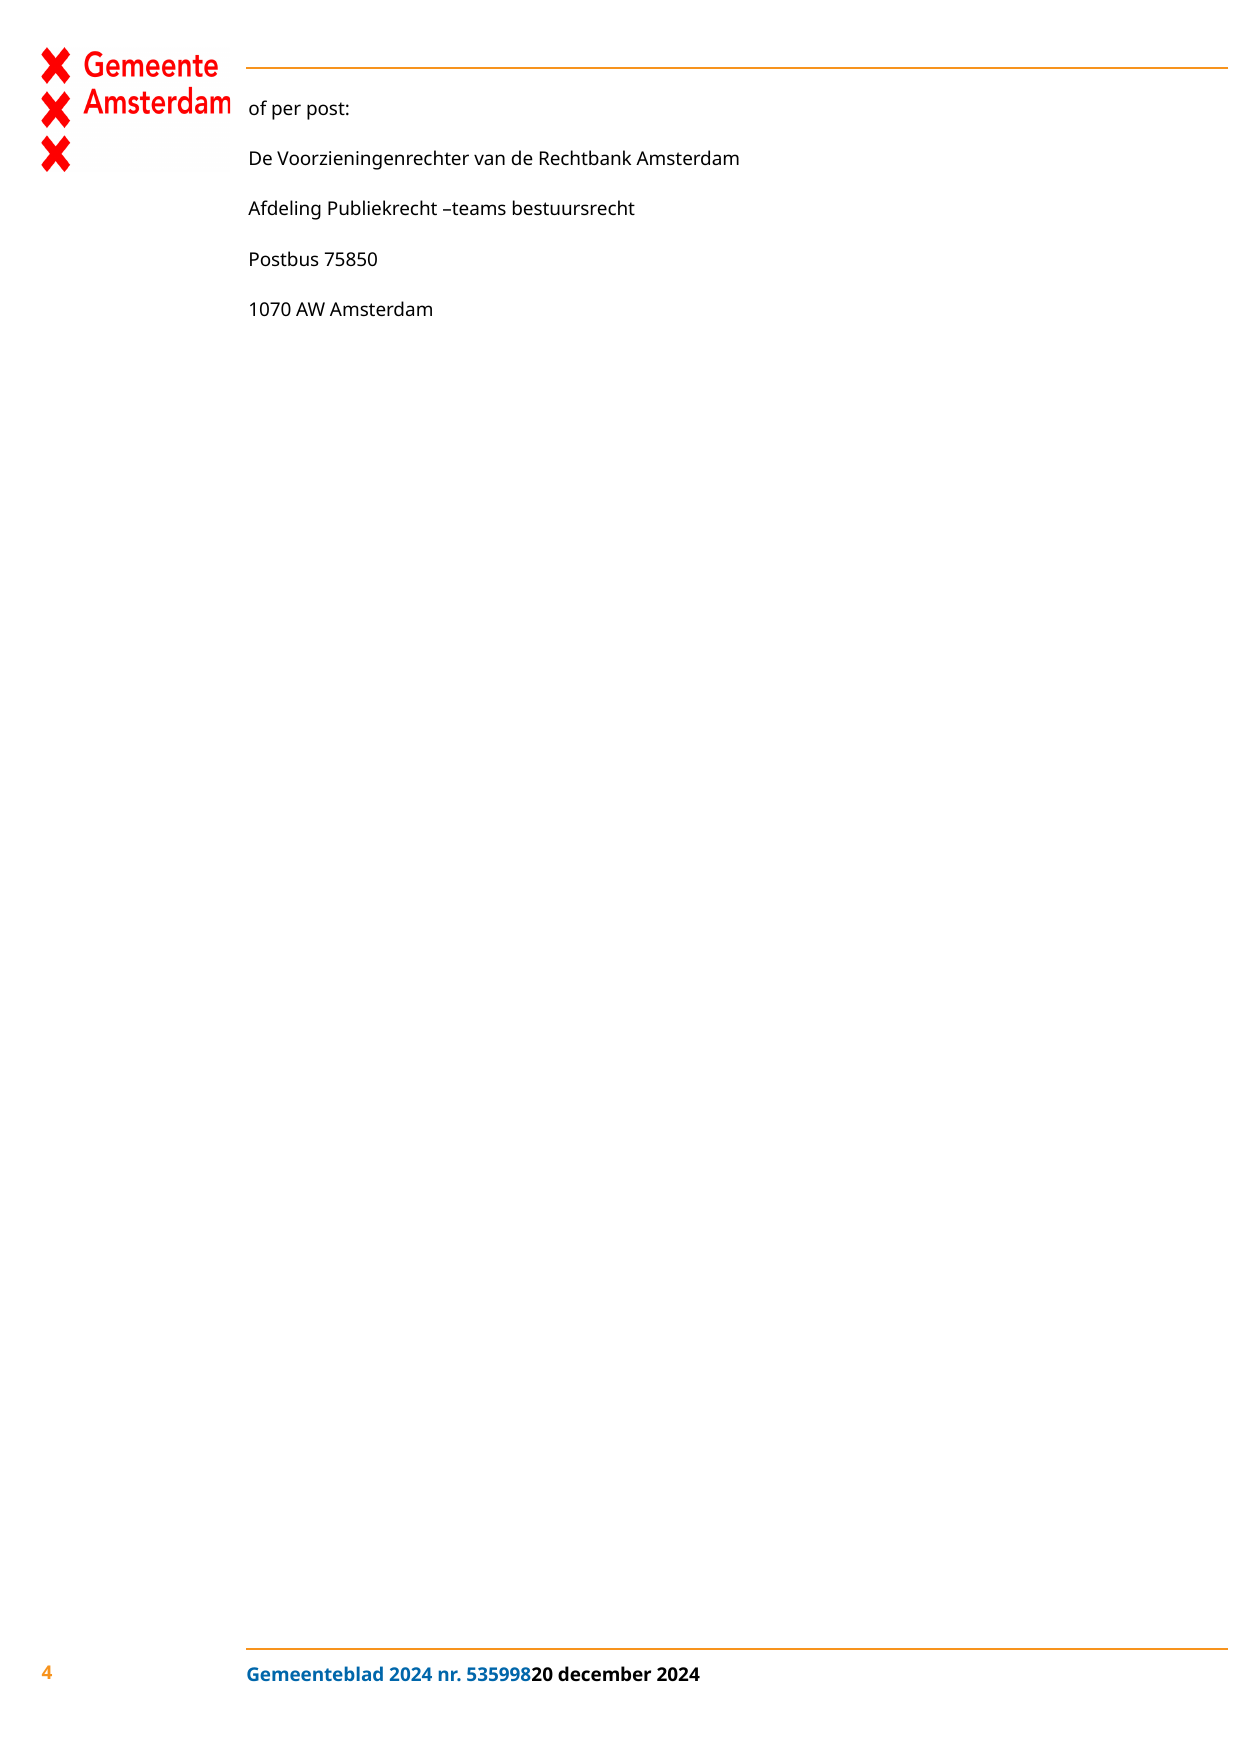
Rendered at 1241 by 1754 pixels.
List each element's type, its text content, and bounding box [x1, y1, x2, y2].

text 1070 AW Amsterdam [248, 296, 1152, 322]
picture [41, 47, 231, 172]
text Postbus 75850 [248, 246, 1152, 272]
text of per post: [248, 95, 1152, 121]
text De Voorzieningenrechter van de Rechtbank Amsterdam [248, 145, 1152, 171]
text Afdeling Publiekrecht –teams bestuursrecht [248, 196, 1152, 221]
